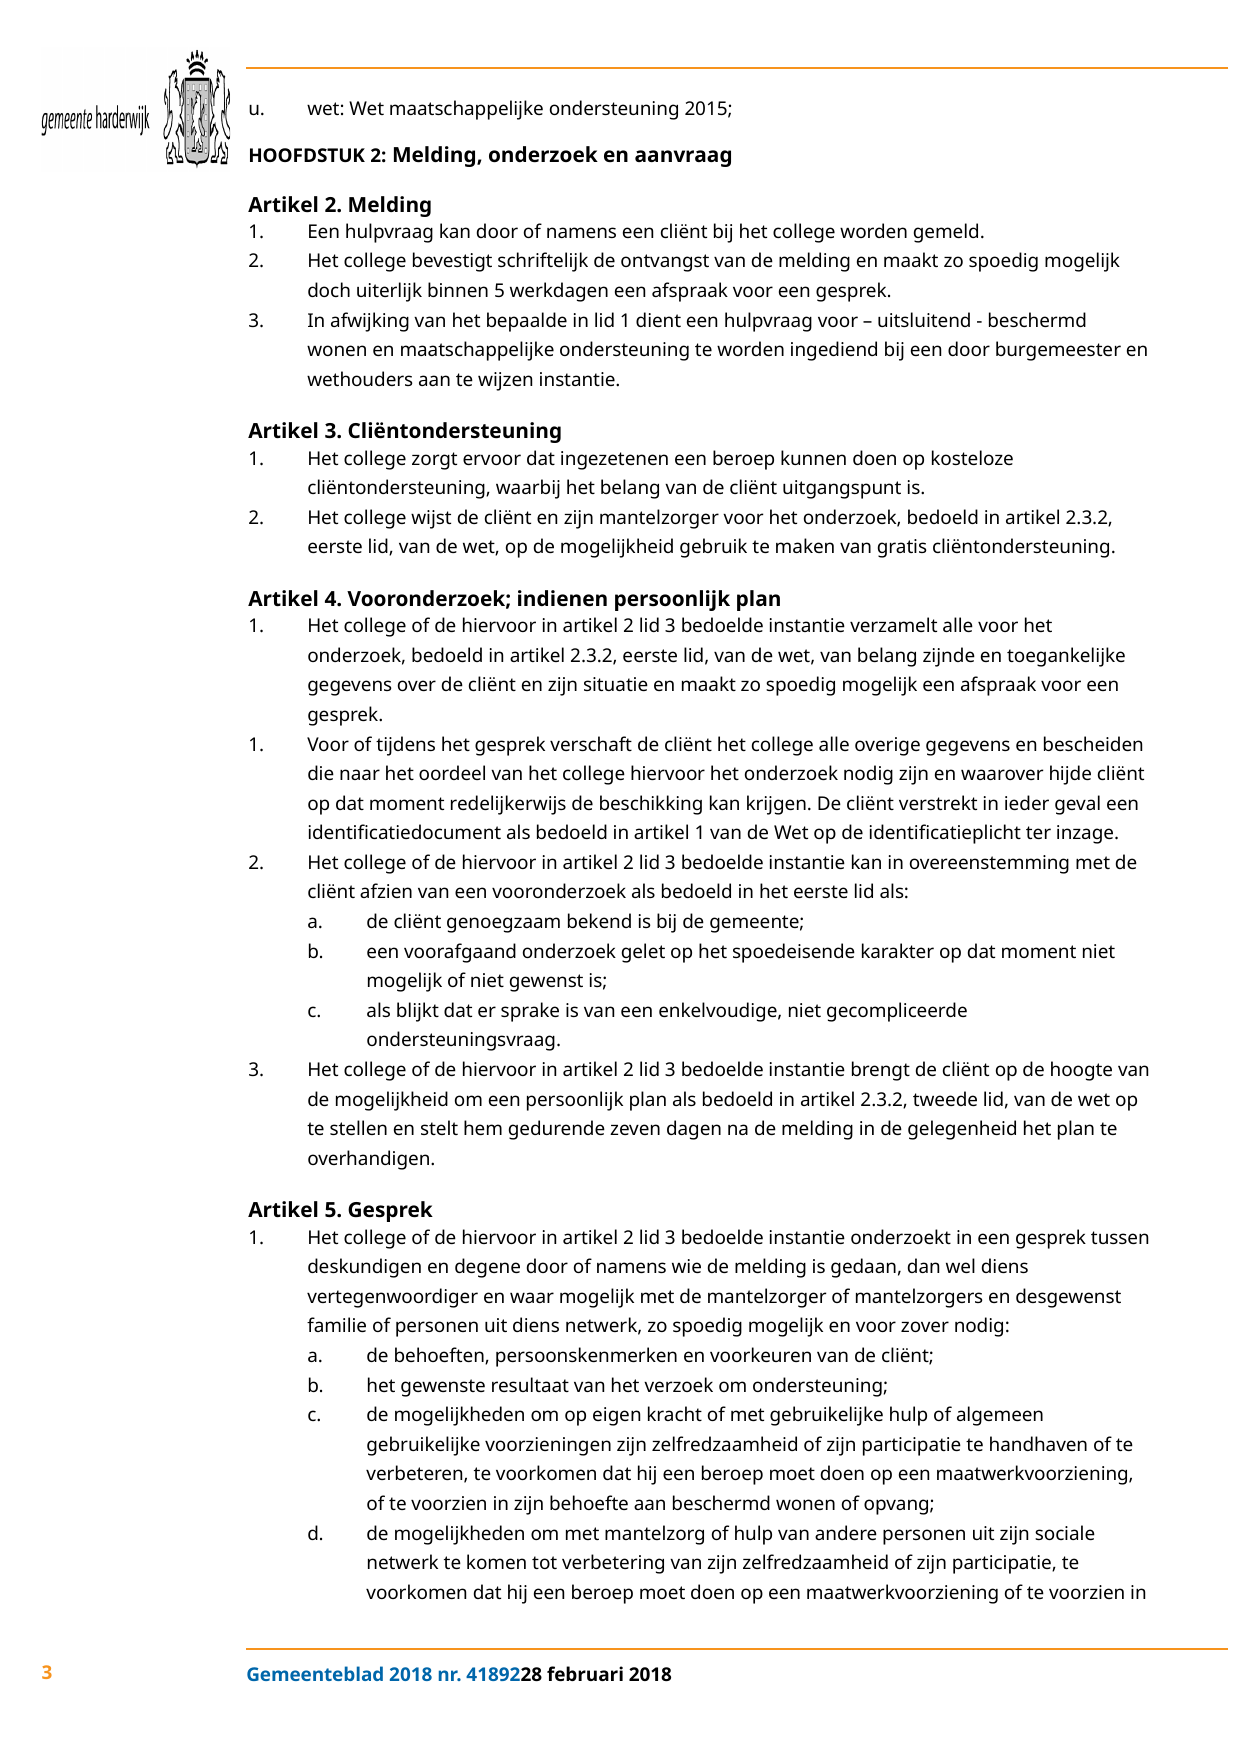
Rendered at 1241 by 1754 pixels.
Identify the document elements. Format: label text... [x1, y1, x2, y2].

list Voor of tijdens het gesprek verschaft de cliënt het college alle overige gegevens en bescheiden die naar het oordeel van het college hiervoor het onderzoek nodig zijn en waarover hijde cliënt op dat moment redelijkerwijs de beschikking kan krijgen. De cliënt verstrekt in ieder geval een identificatiedocument als bedoeld in artikel 1 van de Wet op de identificatieplicht ter inzage. [248, 731, 1152, 845]
list Het college of de hiervoor in artikel 2 lid 3 bedoelde instantie verzamelt alle voor het onderzoek, bedoeld in artikel 2.3.2, eerste lid, van de wet, van belang zijnde en toegankelijke gegevens over de cliënt en zijn situatie en maakt zo spoedig mogelijk een afspraak voor een gesprek. [248, 612, 1152, 727]
text HOOFDSTUK 2: Melding, onderzoek en aanvraag [248, 140, 1152, 169]
list het gewenste resultaat van het verzoek om ondersteuning; [307, 1372, 1152, 1397]
list de mogelijkheden om op eigen kracht of met gebruikelijke hulp of algemeen gebruikelijke voorzieningen zijn zelfredzaamheid of zijn participatie te handhaven of te verbeteren, te voorkomen dat hij een beroep moet doen op een maatwerkvoorziening, of te voorzien in zijn behoefte aan beschermd wonen of opvang; [307, 1401, 1152, 1516]
text Artikel 2. Melding [248, 190, 1152, 218]
list de behoeften, persoonskenmerken en voorkeuren van de cliënt; [307, 1342, 1152, 1368]
text Artikel 5. Gesprek [248, 1195, 1152, 1224]
list de cliënt genoegzaam bekend is bij de gemeente; [307, 908, 1152, 934]
list Een hulpvraag kan door of namens een cliënt bij het college worden gemeld. [248, 218, 1152, 244]
text Artikel 4. Vooronderzoek; indienen persoonlijk plan [248, 584, 1152, 612]
list In afwijking van het bepaalde in lid 1 dient een hulpvraag voor – uitsluitend - beschermd wonen en maatschappelijke ondersteuning te worden ingediend bij een door burgemeester en wethouders aan te wijzen instantie. [248, 307, 1152, 392]
list Het college of de hiervoor in artikel 2 lid 3 bedoelde instantie kan in overeenstemming met de cliënt afzien van een vooronderzoek als bedoeld in het eerste lid als: [248, 849, 1152, 904]
list een voorafgaand onderzoek gelet op het spoedeisende karakter op dat moment niet mogelijk of niet gewenst is; [307, 938, 1152, 993]
list als blijkt dat er sprake is van een enkelvoudige, niet gecompliceerde ondersteuningsvraag. [307, 997, 1152, 1052]
list de mogelijkheden om met mantelzorg of hulp van andere personen uit zijn sociale netwerk te komen tot verbetering van zijn zelfredzaamheid of zijn participatie, te voorkomen dat hij een beroep moet doen op een maatwerkvoorziening of te voorzien in [307, 1520, 1152, 1604]
list Het college zorgt ervoor dat ingezetenen een beroep kunnen doen op kosteloze cliëntondersteuning, waarbij het belang van de cliënt uitgangspunt is. [248, 445, 1152, 500]
picture [41, 47, 231, 172]
list Het college wijst de cliënt en zijn mantelzorger voor het onderzoek, bedoeld in artikel 2.3.2, eerste lid, van de wet, op de mogelijkheid gebruik te maken van gratis cliëntondersteuning. [248, 504, 1152, 559]
text Artikel 3. Cliëntondersteuning [248, 416, 1152, 445]
list Het college bevestigt schriftelijk de ontvangst van de melding en maakt zo spoedig mogelijk doch uiterlijk binnen 5 werkdagen een afspraak voor een gesprek. [248, 248, 1152, 303]
list Het college of de hiervoor in artikel 2 lid 3 bedoelde instantie onderzoekt in een gesprek tussen deskundigen en degene door of namens wie de melding is gedaan, dan wel diens vertegenwoordiger en waar mogelijk met de mantelzorger of mantelzorgers en desgewenst familie of personen uit diens netwerk, zo spoedig mogelijk en voor zover nodig: [248, 1224, 1152, 1338]
list Het college of de hiervoor in artikel 2 lid 3 bedoelde instantie brengt de cliënt op de hoogte van de mogelijkheid om een persoonlijk plan als bedoeld in artikel 2.3.2, tweede lid, van de wet op te stellen en stelt hem gedurende zeven dagen na de melding in de gelegenheid het plan te overhandigen. [248, 1056, 1152, 1171]
list wet: Wet maatschappelijke ondersteuning 2015; [248, 95, 1152, 121]
